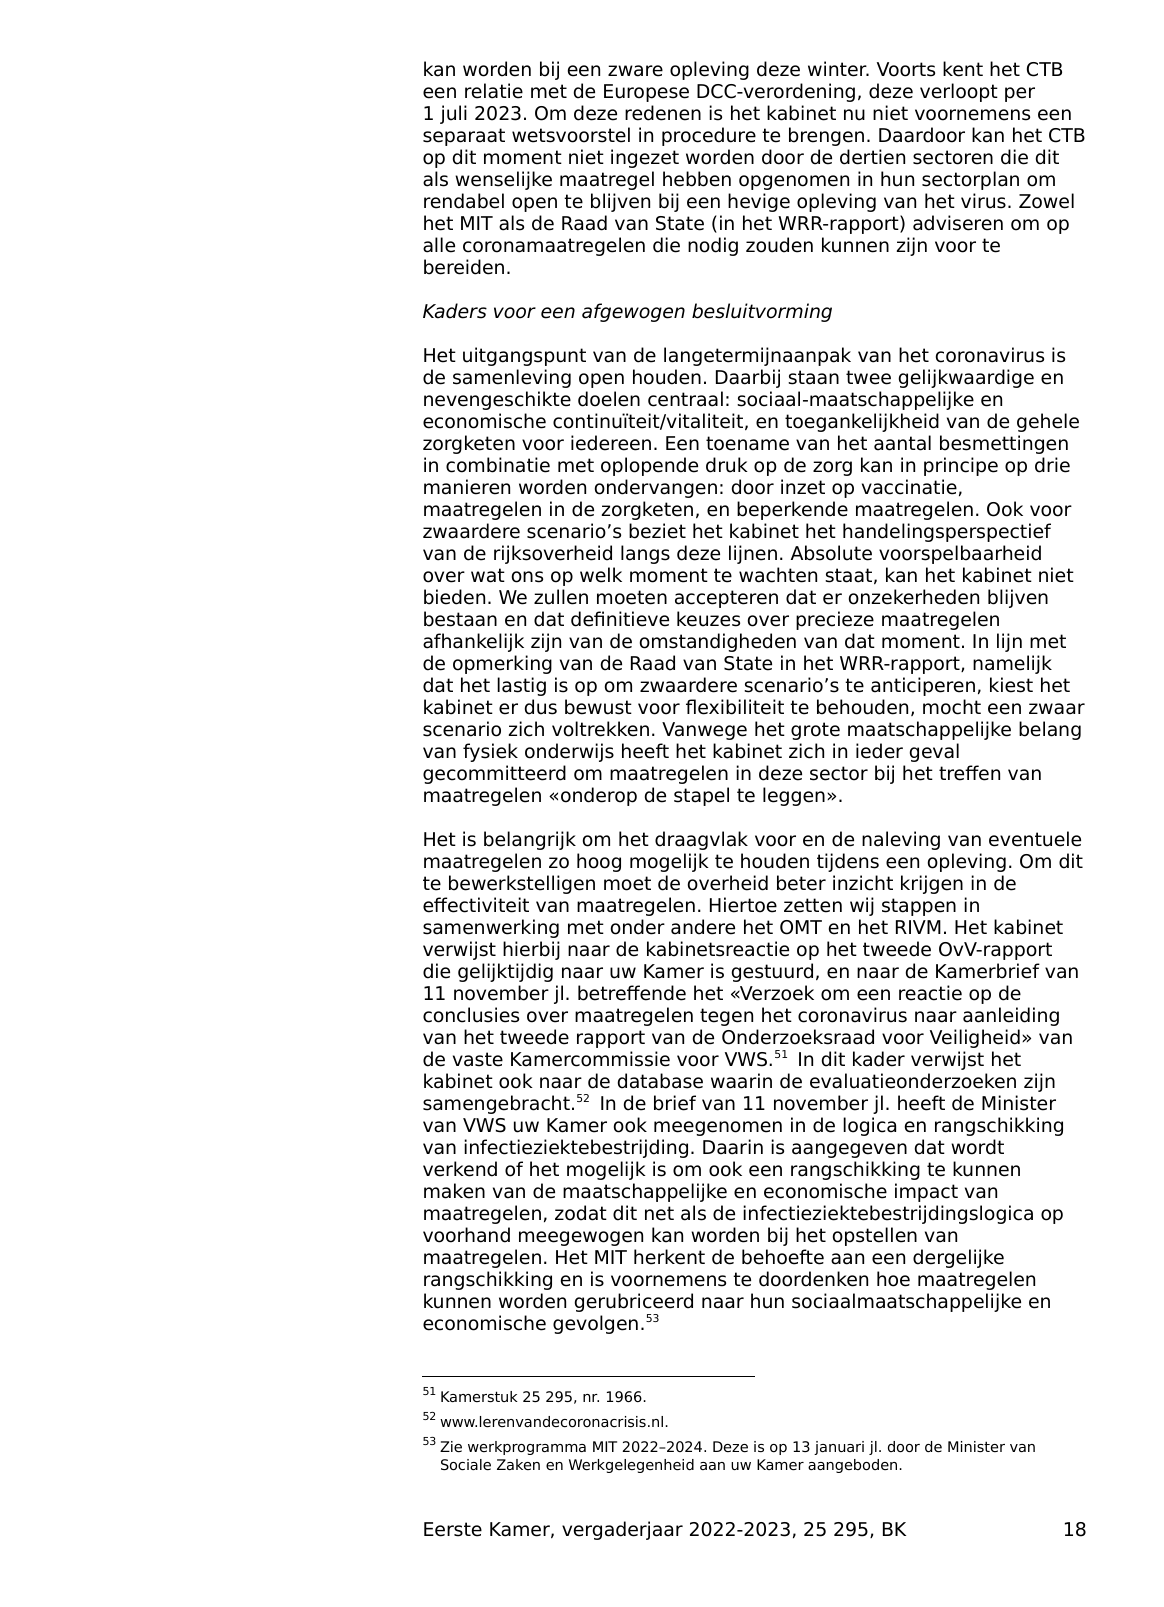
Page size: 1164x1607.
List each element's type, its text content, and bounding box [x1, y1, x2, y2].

text www.lerenvandecoronacrisis.nl. [422, 1410, 1087, 1432]
text Het is belangrijk om het draagvlak voor en de naleving van eventuele maatregelen zo hoog mogelijk te houden tijdens een opleving. Om dit te bewerkstelligen moet de overheid beter inzicht krijgen in de effectiviteit van maatregelen. Hiertoe zetten wij stappen in samenwerking met onder andere het OMT en het RIVM. Het kabinet verwijst hierbij naar de kabinetsreactie op het tweede OvV-rapport die gelijktijdig naar uw Kamer is gestuurd, en naar de Kamerbrief van 11 november jl. betreffende het «Verzoek om een reactie op de conclusies over maatregelen tegen het coronavirus naar aanleiding van het tweede rapport van de Onderzoeksraad voor Veiligheid» van de vaste Kamercommissie voor VWS. In dit kader verwijst het kabinet ook naar de database waarin de evaluatieonderzoeken zijn samengebracht. In de brief van 11 november jl. heeft de Minister van VWS uw Kamer ook meegenomen in de logica en rangschikking van infectieziektebestrijding. Daarin is aangegeven dat wordt verkend of het mogelijk is om ook een rangschikking te kunnen maken van de maatschappelijke en economische impact van maatregelen, zodat dit net als de infectieziektebestrijdingslogica op voorhand meegewogen kan worden bij het opstellen van maatregelen. Het MIT herkent de behoefte aan een dergelijke rangschikking en is voornemens te doordenken hoe maatregelen kunnen worden gerubriceerd naar hun sociaalmaatschappelijke en economische gevolgen. [422, 829, 1087, 1334]
text Het uitgangspunt van de langetermijnaanpak van het coronavirus is de samenleving open houden. Daarbij staan twee gelijkwaardige en nevengeschikte doelen centraal: sociaal-maatschappelijke en economische continuïteit/vitaliteit, en toegankelijkheid van de gehele zorgketen voor iedereen. Een toename van het aantal besmettingen in combinatie met oplopende druk op de zorg kan in principe op drie manieren worden ondervangen: door inzet op vaccinatie, maatregelen in de zorgketen, en beperkende maatregelen. Ook voor zwaardere scenario’s beziet het kabinet het handelingsperspectief van de rijksoverheid langs deze lijnen. Absolute voorspelbaarheid over wat ons op welk moment te wachten staat, kan het kabinet niet bieden. We zullen moeten accepteren dat er onzekerheden blijven bestaan en dat definitieve keuzes over precieze maatregelen afhankelijk zijn van de omstandigheden van dat moment. In lijn met de opmerking van de Raad van State in het WRR-rapport, namelijk dat het lastig is op om zwaardere scenario’s te anticiperen, kiest het kabinet er dus bewust voor flexibiliteit te behouden, mocht een zwaar scenario zich voltrekken. Vanwege het grote maatschappelijke belang van fysiek onderwijs heeft het kabinet zich in ieder geval gecommitteerd om maatregelen in deze sector bij het treffen van maatregelen «onderop de stapel te leggen». [422, 345, 1087, 807]
text Zie werkprogramma MIT 2022–2024. Deze is op 13 januari jl. door de Minister van Sociale Zaken en Werkgelegenheid aan uw Kamer aangeboden. [422, 1435, 1087, 1474]
text Kamerstuk 25 295, nr. 1966. [422, 1385, 1087, 1407]
text kan worden bij een zware opleving deze winter. Voorts kent het CTB een relatie met de Europese DCC-verordening, deze verloopt per 1 juli 2023. Om deze redenen is het kabinet nu niet voornemens een separaat wetsvoorstel in procedure te brengen. Daardoor kan het CTB op dit moment niet ingezet worden door de dertien sectoren die dit als wenselijke maatregel hebben opgenomen in hun sectorplan om rendabel open te blijven bij een hevige opleving van het virus. Zowel het MIT als de Raad van State (in het WRR-rapport) adviseren om op alle coronamaatregelen die nodig zouden kunnen zijn voor te bereiden. [422, 59, 1087, 279]
subtitle Kaders voor een afgewogen besluitvorming [422, 301, 1087, 323]
